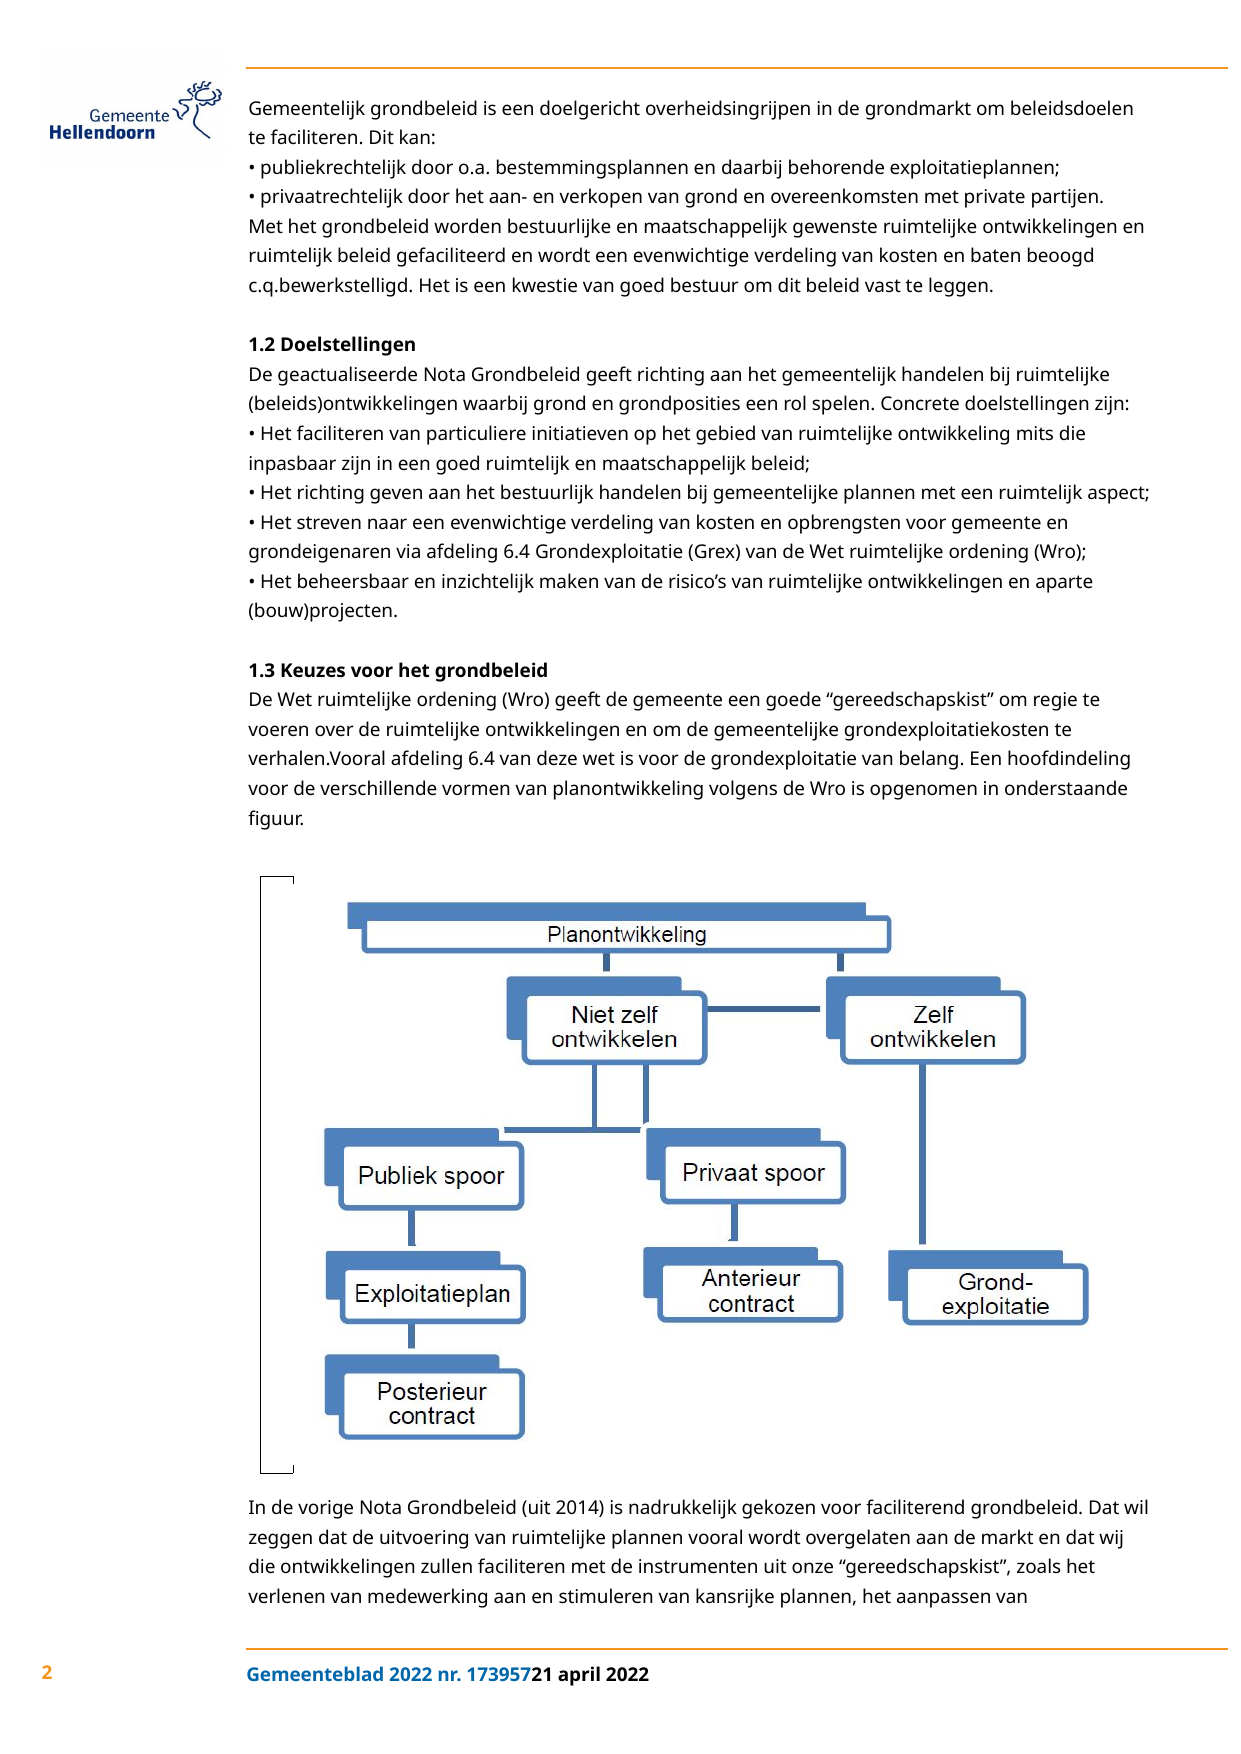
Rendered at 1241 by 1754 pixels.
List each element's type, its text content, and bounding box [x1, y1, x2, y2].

text In de vorige Nota Grondbeleid (uit 2014) is nadrukkelijk gekozen voor faciliterend grondbeleid. Dat wil zeggen dat de uitvoering van ruimtelijke plannen vooral wordt overgelaten aan de markt en dat wij die ontwikkelingen zullen faciliteren met de instrumenten uit onze “gereedschapskist”, zoals het verlenen van medewerking aan en stimuleren van kansrijke plannen, het aanpassen van [248, 1494, 1152, 1609]
text De Wet ruimtelijke ordening (Wro) geeft de gemeente een goede “gereedschapskist” om regie te voeren over de ruimtelijke ontwikkelingen en om de gemeentelijke grondexploitatiekosten te verhalen.Vooral afdeling 6.4 van deze wet is voor de grondexploitatie van belang. Een hoofdindeling voor de verschillende vormen van planontwikkeling volgens de Wro is opgenomen in onderstaande figuur. [248, 686, 1152, 831]
text Met het grondbeleid worden bestuurlijke en maatschappelijk gewenste ruimtelijke ontwikkelingen en ruimtelijk beleid gefaciliteerd en wordt een evenwichtige verdeling van kosten en baten beoogd c.q.bewerkstelligd. Het is een kwestie van goed bestuur om dit beleid vast te leggen. [248, 213, 1152, 298]
text • publiekrechtelijk door o.a. bestemmingsplannen en daarbij behorende exploitatieplannen; [248, 154, 1152, 180]
text • Het faciliteren van particuliere initiatieven op het gebied van ruimtelijke ontwikkeling mits die inpasbaar zijn in een goed ruimtelijk en maatschappelijk beleid; [248, 420, 1152, 476]
text • Het richting geven aan het bestuurlijk handelen bij gemeentelijke plannen met een ruimtelijk aspect; [248, 479, 1152, 505]
picture [268, 884, 1155, 1465]
text • Het streven naar een evenwichtige verdeling van kosten en opbrengsten voor gemeente en grondeigenaren via afdeling 6.4 Grondexploitatie (Grex) van de Wet ruimtelijke ordening (Wro); [248, 509, 1152, 564]
picture [41, 47, 231, 172]
text 1.2 Doelstellingen [248, 331, 1152, 357]
text • privaatrechtelijk door het aan- en verkopen van grond en overeenkomsten met private partijen. [248, 183, 1152, 209]
text De geactualiseerde Nota Grondbeleid geeft richting aan het gemeentelijk handelen bij ruimtelijke (beleids)ontwikkelingen waarbij grond en grondposities een rol spelen. Concrete doelstellingen zijn: [248, 361, 1152, 416]
text • Het beheersbaar en inzichtelijk maken van de risico’s van ruimtelijke ontwikkelingen en aparte (bouw)projecten. [248, 568, 1152, 623]
text 1.3 Keuzes voor het grondbeleid [248, 657, 1152, 683]
text Gemeentelijk grondbeleid is een doelgericht overheidsingrijpen in de grondmarkt om beleidsdoelen te faciliteren. Dit kan: [248, 95, 1152, 150]
